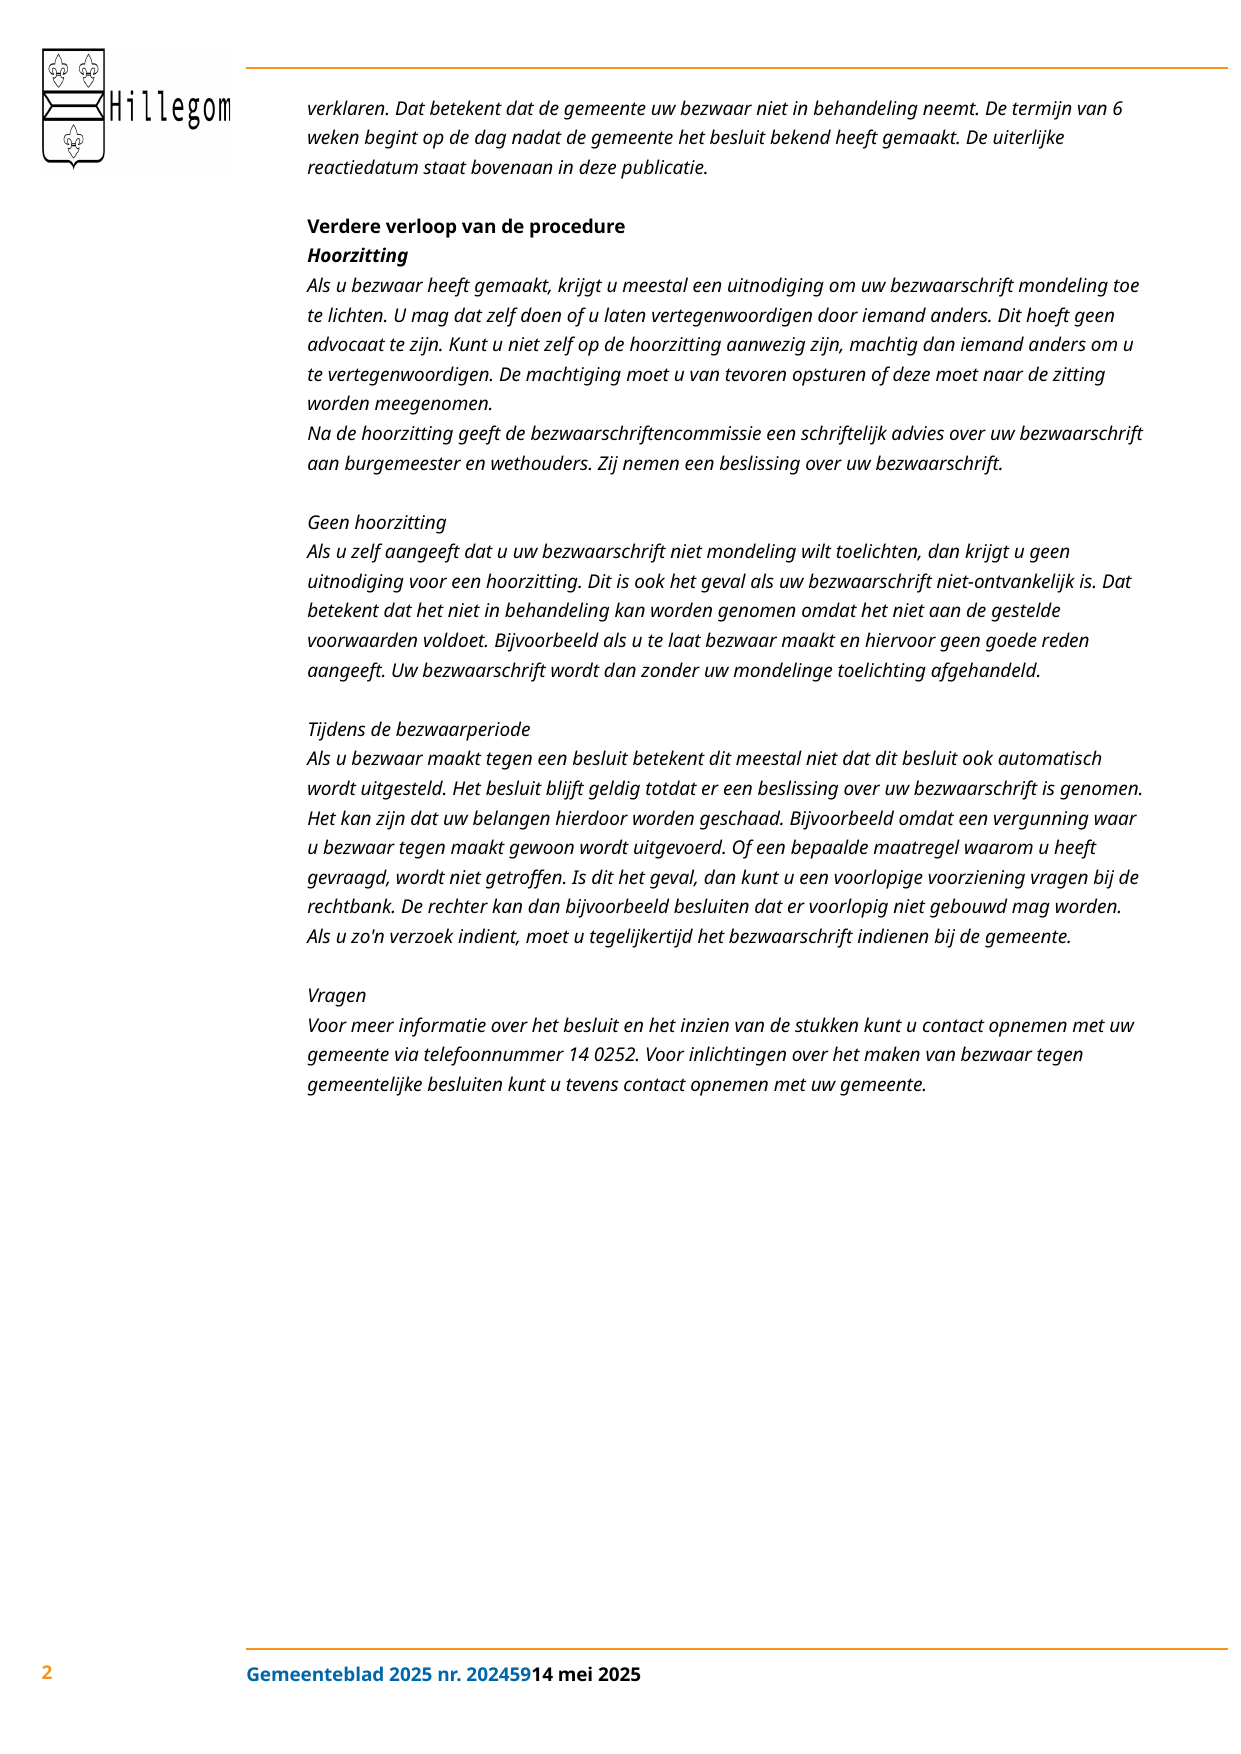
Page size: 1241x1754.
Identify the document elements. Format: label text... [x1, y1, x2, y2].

list Als u bezwaar maakt tegen een besluit betekent dit meestal niet dat dit besluit ook automatisch wordt uitgesteld. Het besluit blijft geldig totdat er een beslissing over uw bezwaarschrift is genomen. Het kan zijn dat uw belangen hierdoor worden geschaad. Bijvoorbeeld omdat een vergunning waar u bezwaar tegen maakt gewoon wordt uitgevoerd. Of een bepaalde maatregel waarom u heeft gevraagd, wordt niet getroffen. Is dit het geval, dan kunt u een voorlopige voorziening vragen bij de rechtbank. De rechter kan dan bijvoorbeeld besluiten dat er voorlopig niet gebouwd mag worden. Als u zo'n verzoek indient, moet u tegelijkertijd het bezwaarschrift indienen bij de gemeente. [248, 746, 1152, 949]
picture [41, 47, 231, 172]
list Voor meer informatie over het besluit en het inzien van de stukken kunt u contact opnemen met uw gemeente via telefoonnummer 14 0252. Voor inlichtingen over het maken van bezwaar tegen gemeentelijke besluiten kunt u tevens contact opnemen met uw gemeente. [248, 1012, 1152, 1097]
list Als u zelf aangeeft dat u uw bezwaarschrift niet mondeling wilt toelichten, dan krijgt u geen uitnodiging voor een hoorzitting. Dit is ook het geval als uw bezwaarschrift niet-ontvankelijk is. Dat betekent dat het niet in behandeling kan worden genomen omdat het niet aan de gestelde voorwaarden voldoet. Bijvoorbeeld als u te laat bezwaar maakt en hiervoor geen goede reden aangeeft. Uw bezwaarschrift wordt dan zonder uw mondelinge toelichting afgehandeld. [248, 538, 1152, 683]
list Na de hoorzitting geeft de bezwaarschriftencommissie een schriftelijk advies over uw bezwaarschrift aan burgemeester en wethouders. Zij nemen een beslissing over uw bezwaarschrift. [248, 420, 1152, 476]
list Verdere verloop van de procedure [248, 213, 1152, 239]
list verklaren. Dat betekent dat de gemeente uw bezwaar niet in behandeling neemt. De termijn van 6 weken begint op de dag nadat de gemeente het besluit bekend heeft gemaakt. De uiterlijke reactiedatum staat bovenaan in deze publicatie. [248, 95, 1152, 180]
list Als u bezwaar heeft gemaakt, krijgt u meestal een uitnodiging om uw bezwaarschrift mondeling toe te lichten. U mag dat zelf doen of u laten vertegenwoordigen door iemand anders. Dit hoeft geen advocaat te zijn. Kunt u niet zelf op de hoorzitting aanwezig zijn, machtig dan iemand anders om u te vertegenwoordigen. De machtiging moet u van tevoren opsturen of deze moet naar de zitting worden meegenomen. [248, 272, 1152, 416]
list Hoorzitting [248, 243, 1152, 268]
list Vragen [248, 982, 1152, 1008]
list Geen hoorzitting [248, 509, 1152, 535]
list Tijdens de bezwaarperiode [248, 716, 1152, 742]
